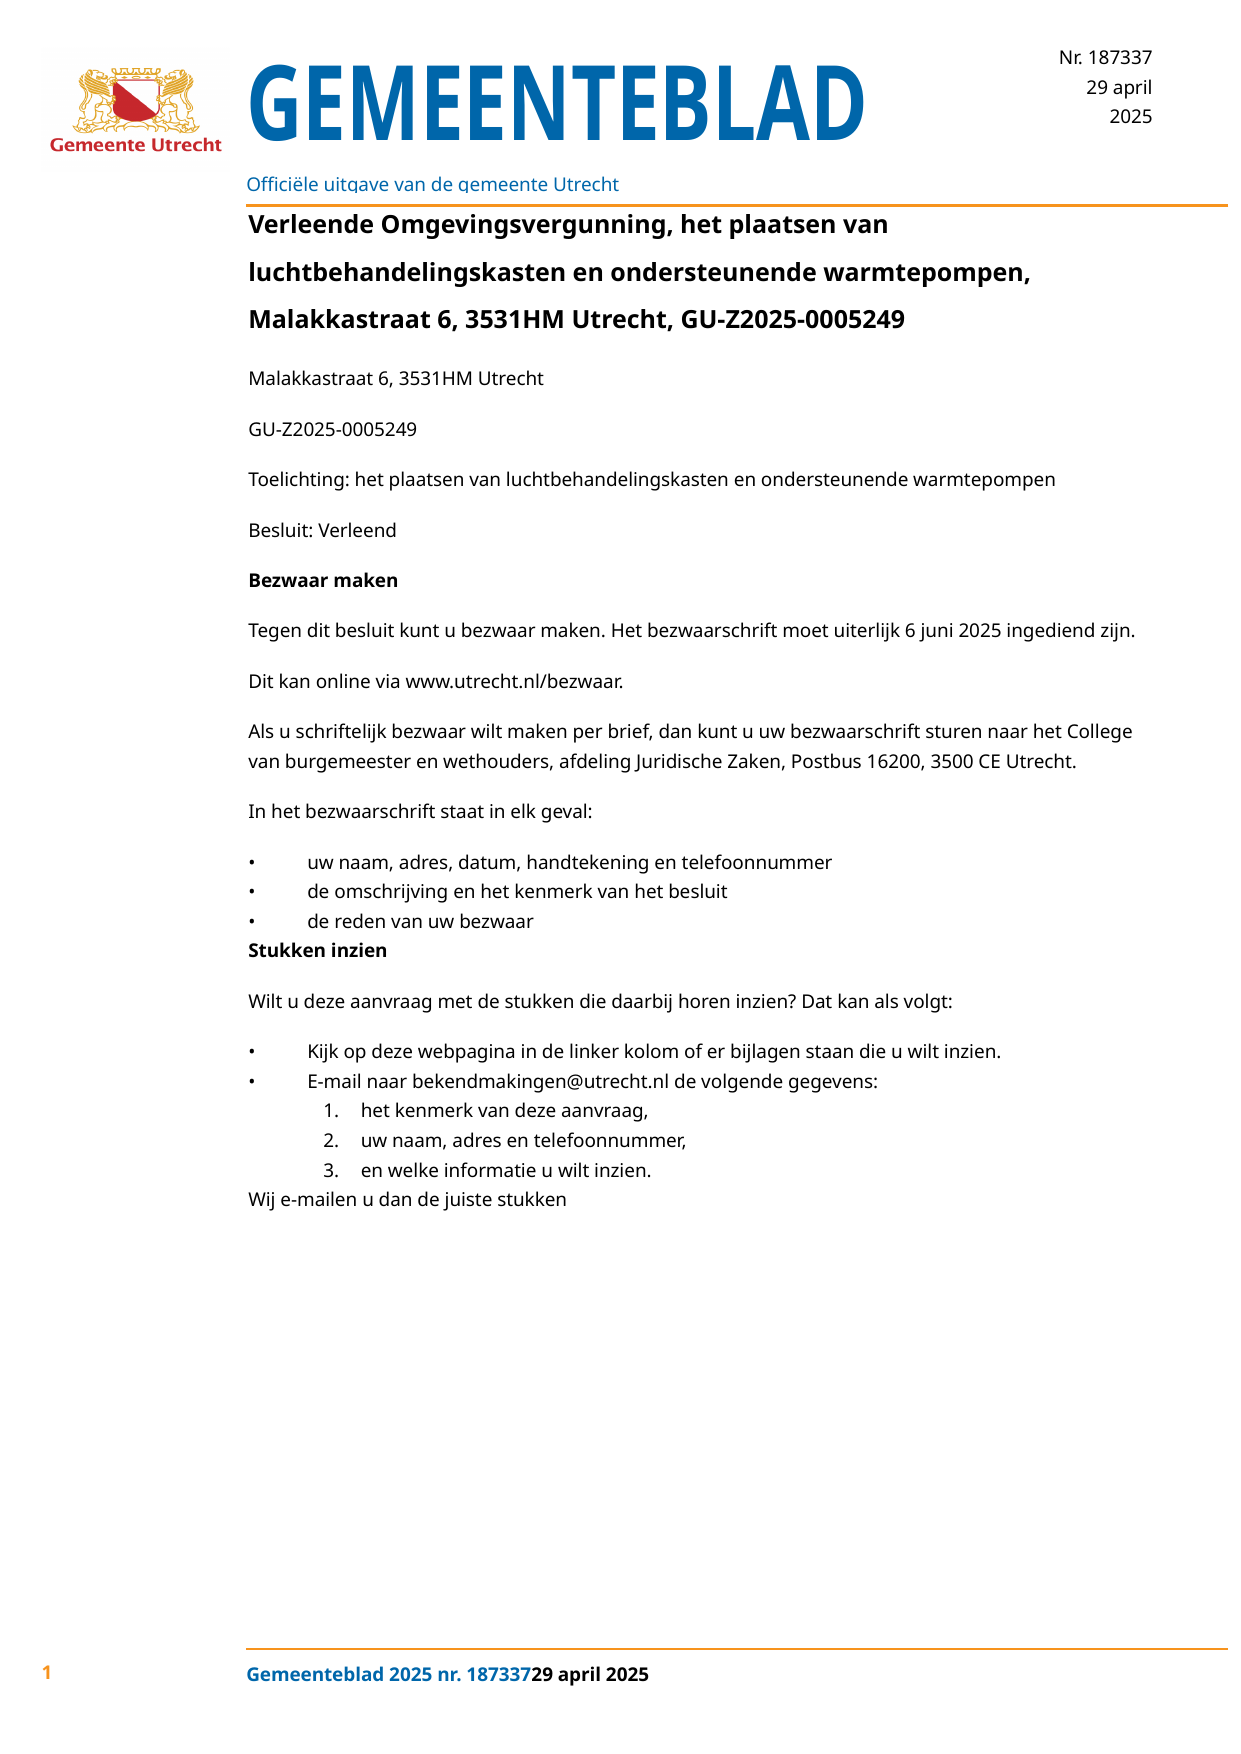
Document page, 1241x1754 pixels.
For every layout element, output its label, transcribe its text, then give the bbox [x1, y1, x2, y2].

list het kenmerk van deze aanvraag, [323, 1098, 1152, 1123]
text Stukken inzien [248, 938, 1152, 963]
list en welke informatie u wilt inzien. [323, 1157, 1152, 1182]
text Verleende Omgevingsvergunning, het plaatsen van luchtbehandelingskasten en ondersteunende warmtepompen, Malakkastraat 6, 3531HM Utrecht, GU-Z2025-0005249 [248, 207, 1152, 336]
list uw naam, adres en telefoonnummer, [323, 1127, 1152, 1153]
list uw naam, adres, datum, handtekening en telefoonnummer [248, 849, 1152, 874]
text Toelichting: het plaatsen van luchtbehandelingskasten en ondersteunende warmtepompen [248, 466, 1152, 492]
list Kijk op deze webpagina in de linker kolom of er bijlagen staan die u wilt inzien. [248, 1038, 1152, 1064]
text Als u schriftelijk bezwaar wilt maken per brief, dan kunt u uw bezwaarschrift sturen naar het College van burgemeester en wethouders, afdeling Juridische Zaken, Postbus 16200, 3500 CE Utrecht. [248, 718, 1152, 774]
text Wilt u deze aanvraag met de stukken die daarbij horen inzien? Dat kan als volgt: [248, 988, 1152, 1014]
list E-mail naar bekendmakingen@utrecht.nl de volgende gegevens: [248, 1068, 1152, 1094]
list de omschrijving en het kenmerk van het besluit [248, 878, 1152, 904]
picture [41, 47, 231, 172]
text Besluit: Verleend [248, 517, 1152, 542]
text Bezwaar maken [248, 567, 1152, 593]
text Malakkastraat 6, 3531HM Utrecht [248, 366, 1152, 391]
text Wij e-mailen u dan de juiste stukken [248, 1186, 1152, 1212]
text Dit kan online via www.utrecht.nl/bezwaar. [248, 668, 1152, 694]
text Tegen dit besluit kunt u bezwaar maken. Het bezwaarschrift moet uiterlijk 6 juni 2025 ingediend zijn. [248, 618, 1152, 643]
text GU-Z2025-0005249 [248, 416, 1152, 442]
text In het bezwaarschrift staat in elk geval: [248, 798, 1152, 824]
list de reden van uw bezwaar [248, 908, 1152, 934]
